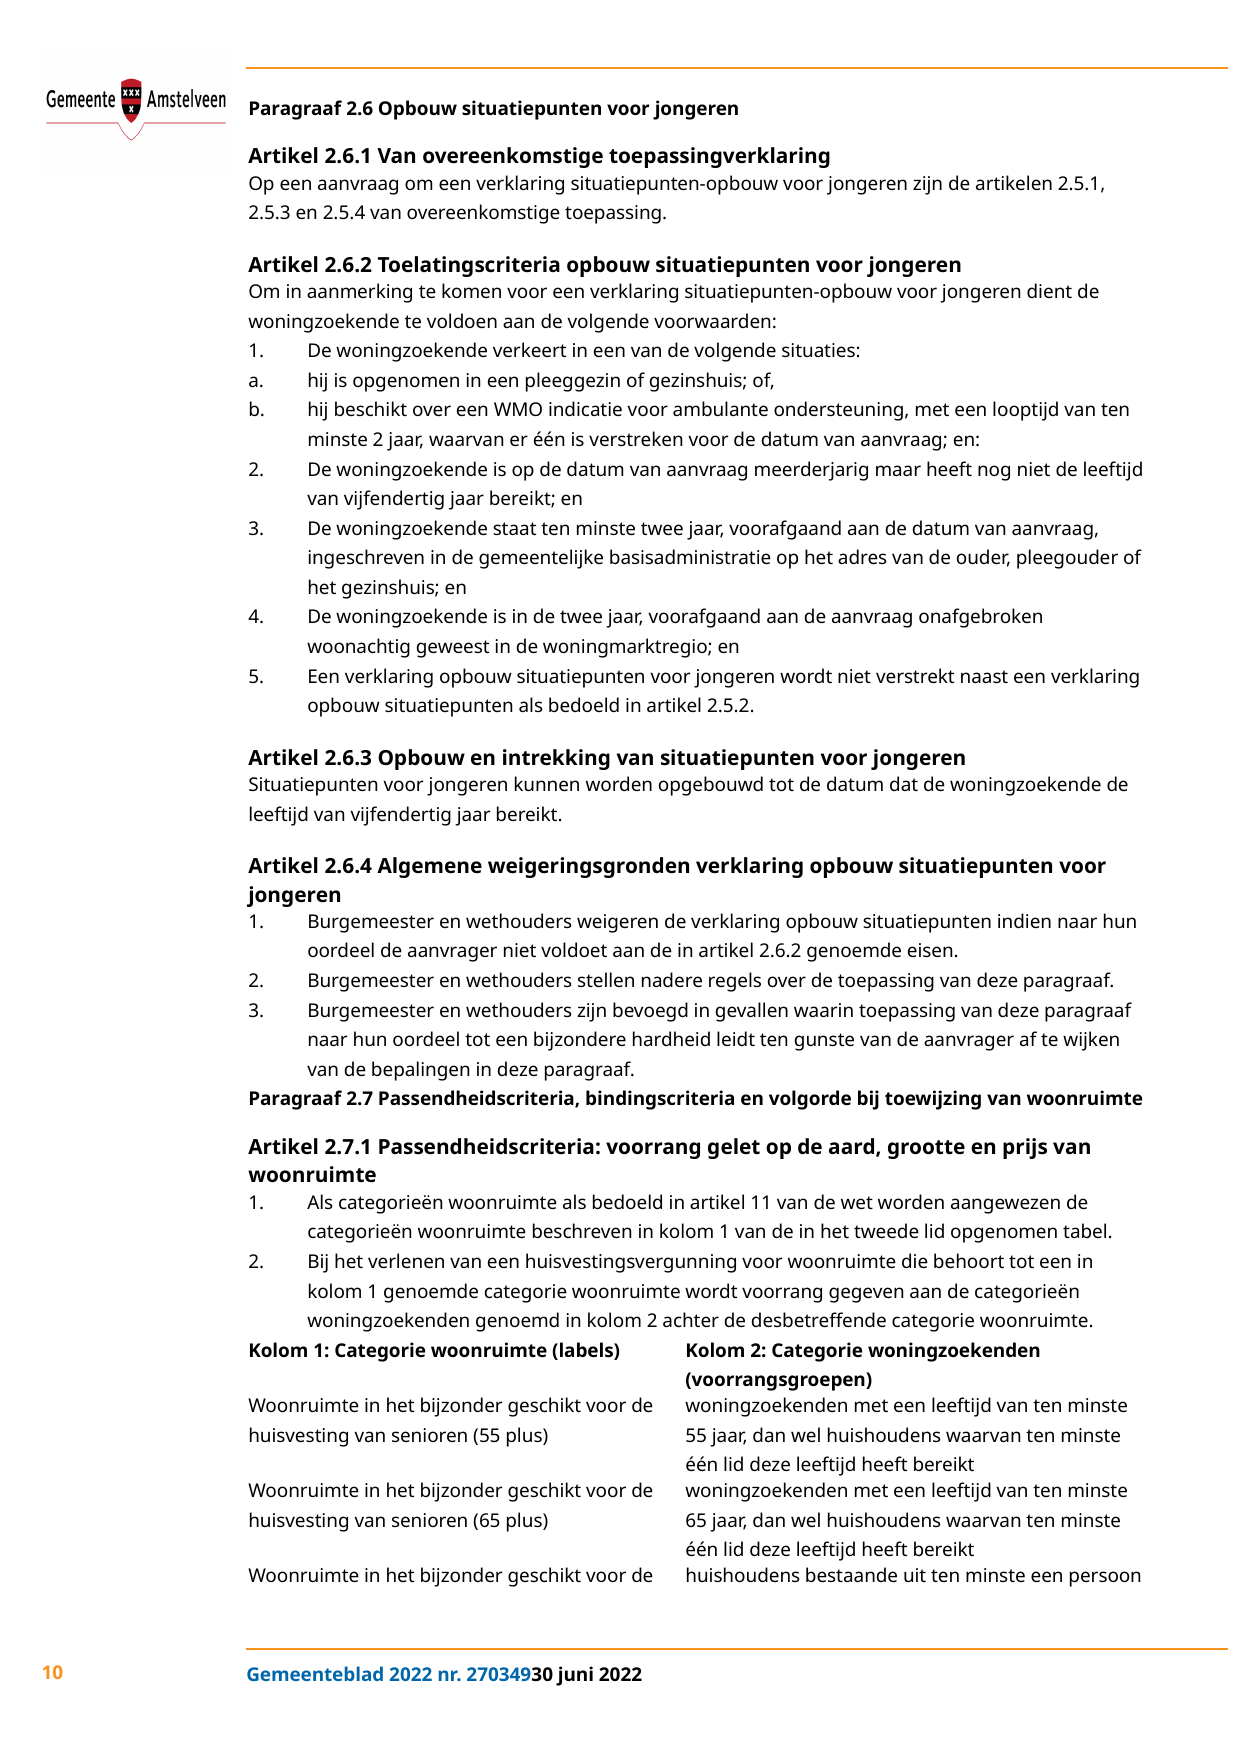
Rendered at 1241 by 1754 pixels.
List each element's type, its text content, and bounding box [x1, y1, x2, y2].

text Situatiepunten voor jongeren kunnen worden opgebouwd tot de datum dat de woningzoekende de leeftijd van vijfendertig jaar bereikt. [248, 771, 1152, 827]
list Burgemeester en wethouders zijn bevoegd in gevallen waarin toepassing van deze paragraaf naar hun oordeel tot een bijzondere hardheid leidt ten gunste van de aanvrager af te wijken van de bepalingen in deze paragraaf. [248, 997, 1152, 1082]
list hij is opgenomen in een pleeggezin of gezinshuis; of, [248, 367, 1152, 393]
table_cell woningzoekenden met een leeftijd van ten minste 65 jaar, dan wel huishoudens waarvan ten minste één lid deze leeftijd heeft bereikt [685, 1477, 1152, 1562]
table_header Kolom 2: Categorie woningzoekenden (voorrangsgroepen) [685, 1337, 1152, 1392]
list Bij het verlenen van een huisvestingsvergunning voor woonruimte die behoort tot een in kolom 1 genoemde categorie woonruimte wordt voorrang gegeven aan de categorieën woningzoekenden genoemd in kolom 2 achter de desbetreffende categorie woonruimte. [248, 1248, 1152, 1333]
text Artikel 2.6.1 Van overeenkomstige toepassingverklaring [248, 141, 1152, 170]
list De woningzoekende is in de twee jaar, voorafgaand aan de aanvraag onafgebroken woonachtig geweest in de woningmarktregio; en [248, 604, 1152, 659]
table_cell Woonruimte in het bijzonder geschikt voor de huisvesting van senioren (65 plus) [248, 1477, 685, 1562]
list De woningzoekende verkeert in een van de volgende situaties: [248, 337, 1152, 363]
list Als categorieën woonruimte als bedoeld in artikel 11 van de wet worden aangewezen de categorieën woonruimte beschreven in kolom 1 van de in het tweede lid opgenomen tabel. [248, 1189, 1152, 1244]
table_header Kolom 1: Categorie woonruimte (labels) [248, 1337, 685, 1392]
text Om in aanmerking te komen voor een verklaring situatiepunten-opbouw voor jongeren dient de woningzoekende te voldoen aan de volgende voorwaarden: [248, 278, 1152, 333]
table_cell Woonruimte in het bijzonder geschikt voor de [248, 1562, 685, 1588]
text Paragraaf 2.6 Opbouw situatiepunten voor jongeren [248, 95, 1152, 121]
list hij beschikt over een WMO indicatie voor ambulante ondersteuning, met een looptijd van ten minste 2 jaar, waarvan er één is verstreken voor de datum van aanvraag; en: [248, 397, 1152, 452]
table_cell huishoudens bestaande uit ten minste een persoon [685, 1562, 1152, 1588]
text Artikel 2.6.3 Opbouw en intrekking van situatiepunten voor jongeren [248, 743, 1152, 771]
list Burgemeester en wethouders stellen nadere regels over de toepassing van deze paragraaf. [248, 967, 1152, 993]
list Een verklaring opbouw situatiepunten voor jongeren wordt niet verstrekt naast een verklaring opbouw situatiepunten als bedoeld in artikel 2.5.2. [248, 663, 1152, 718]
list Burgemeester en wethouders weigeren de verklaring opbouw situatiepunten indien naar hun oordeel de aanvrager niet voldoet aan de in artikel 2.6.2 genoemde eisen. [248, 908, 1152, 963]
text Paragraaf 2.7 Passendheidscriteria, bindingscriteria en volgorde bij toewijzing van woonruimte [248, 1086, 1152, 1111]
list De woningzoekende is op de datum van aanvraag meerderjarig maar heeft nog niet de leeftijd van vijfendertig jaar bereikt; en [248, 456, 1152, 511]
list De woningzoekende staat ten minste twee jaar, voorafgaand aan de datum van aanvraag, ingeschreven in de gemeentelijke basisadministratie op het adres van de ouder, pleegouder of het gezinshuis; en [248, 515, 1152, 600]
table_cell Woonruimte in het bijzonder geschikt voor de huisvesting van senioren (55 plus) [248, 1393, 685, 1477]
text Artikel 2.7.1 Passendheidscriteria: voorrang gelet op de aard, grootte en prijs van woonruimte [248, 1132, 1152, 1189]
text Op een aanvraag om een verklaring situatiepunten-opbouw voor jongeren zijn de artikelen 2.5.1, 2.5.3 en 2.5.4 van overeenkomstige toepassing. [248, 170, 1152, 225]
text Artikel 2.6.4 Algemene weigeringsgronden verklaring opbouw situatiepunten voor jongeren [248, 851, 1152, 908]
table_cell woningzoekenden met een leeftijd van ten minste 55 jaar, dan wel huishoudens waarvan ten minste één lid deze leeftijd heeft bereikt [685, 1393, 1152, 1477]
picture [41, 47, 231, 172]
text Artikel 2.6.2 Toelatingscriteria opbouw situatiepunten voor jongeren [248, 250, 1152, 278]
